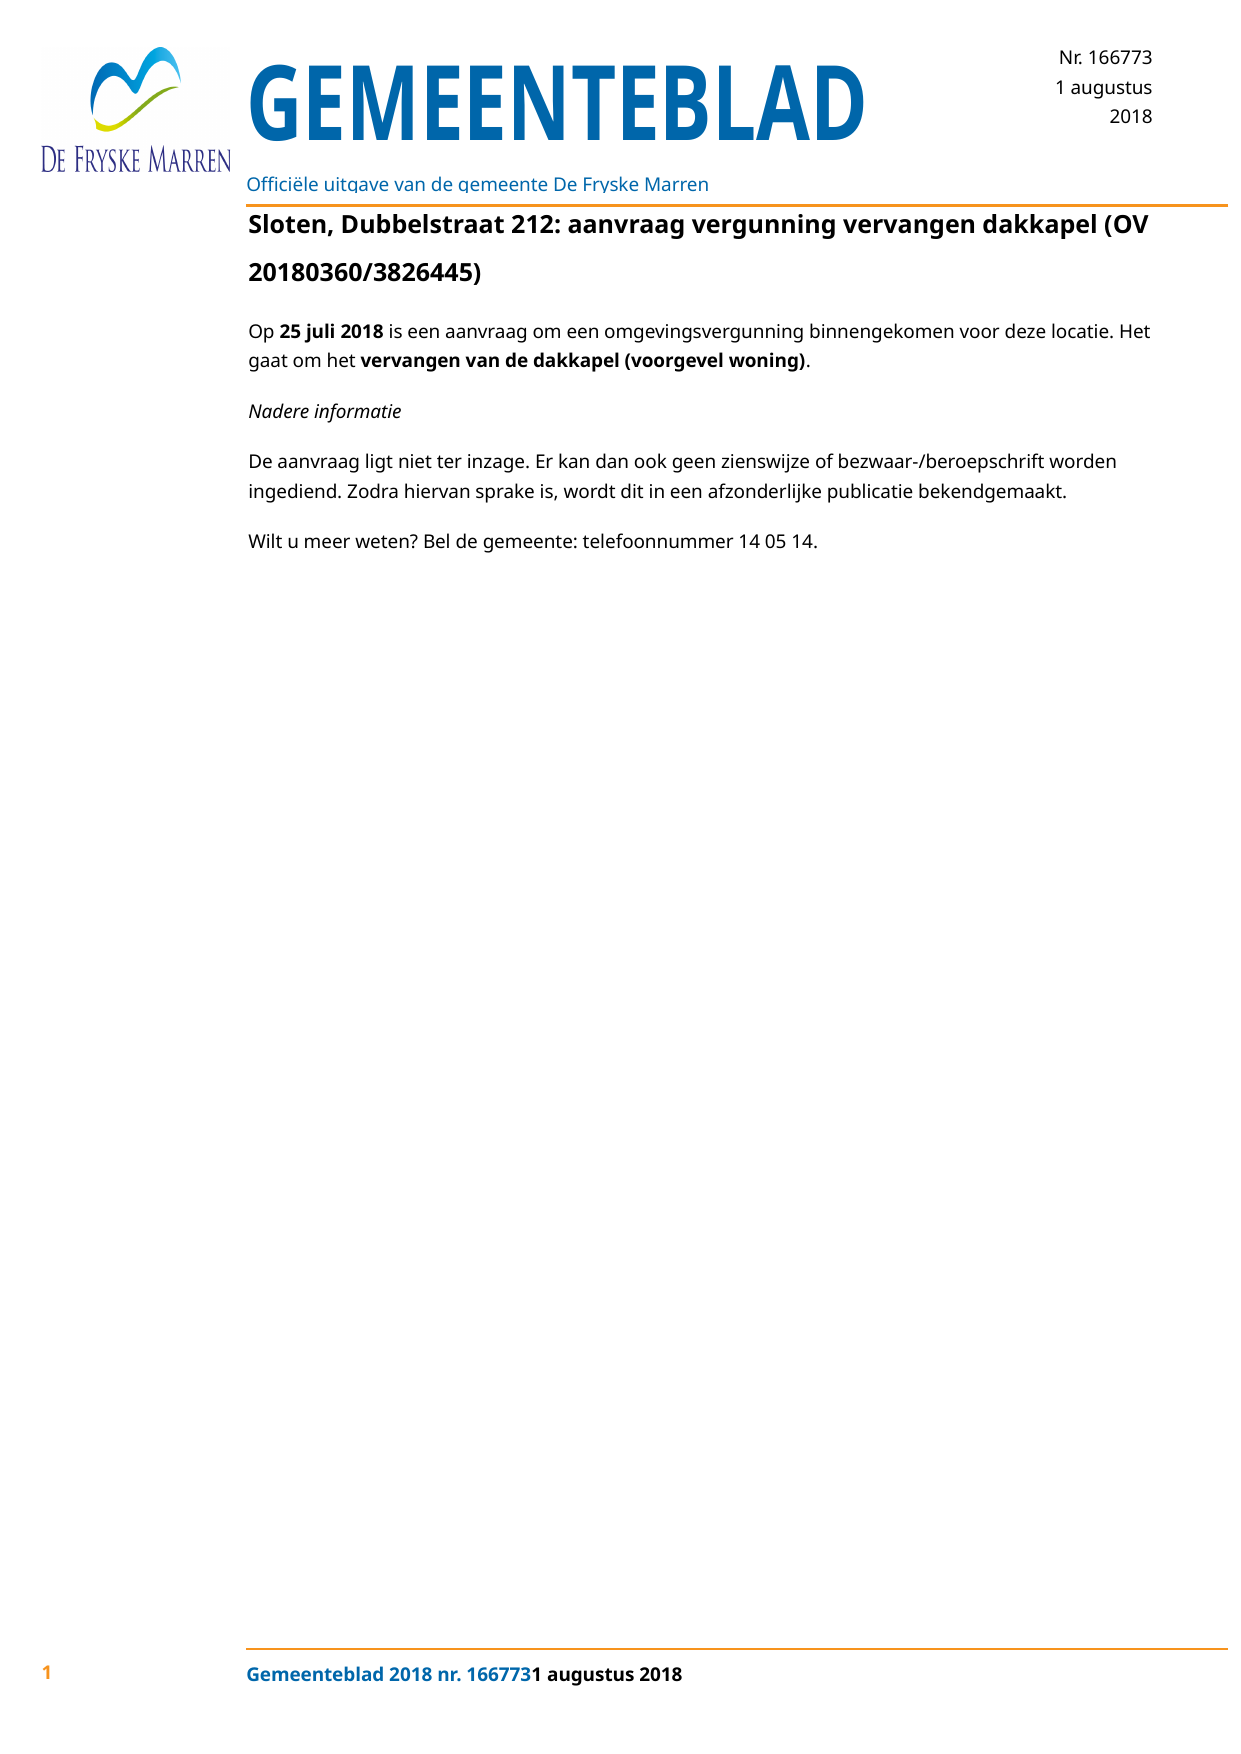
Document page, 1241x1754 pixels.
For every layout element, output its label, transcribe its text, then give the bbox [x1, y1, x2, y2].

text De aanvraag ligt niet ter inzage. Er kan dan ook geen zienswijze of bezwaar-/beroepschrift worden ingediend. Zodra hiervan sprake is, wordt dit in een afzonderlijke publicatie bekendgemaakt. [248, 448, 1152, 504]
picture [41, 47, 231, 172]
text Sloten, Dubbelstraat 212: aanvraag vergunning vervangen dakkapel (OV 20180360/3826445) [248, 207, 1152, 288]
text Nadere informatie [248, 398, 1152, 424]
text Wilt u meer weten? Bel de gemeente: telefoonnummer 14 05 14. [248, 528, 1152, 554]
text Op 25 juli 2018 is een aanvraag om een omgevingsvergunning binnengekomen voor deze locatie. Het gaat om het vervangen van de dakkapel (voorgevel woning). [248, 318, 1152, 373]
